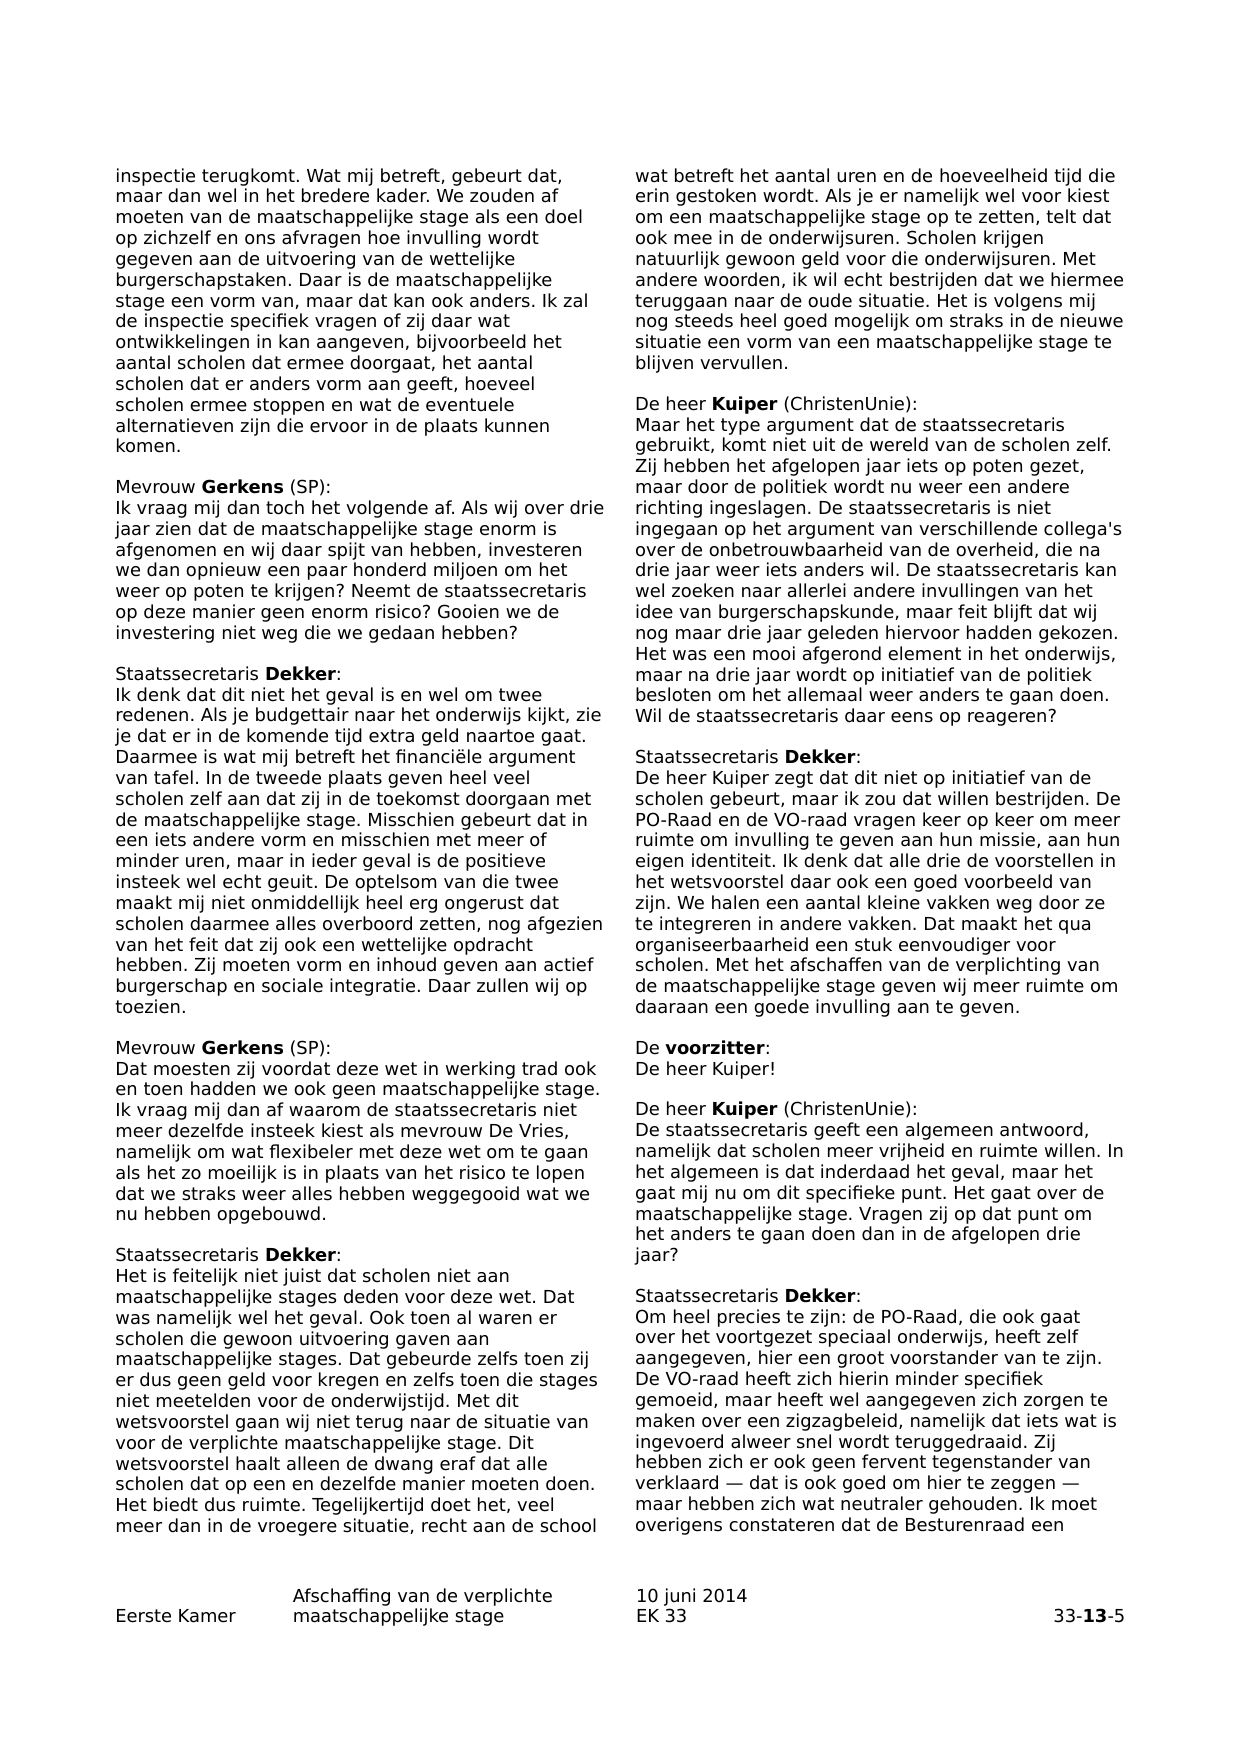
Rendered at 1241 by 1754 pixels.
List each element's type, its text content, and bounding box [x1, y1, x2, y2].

text De staatssecretaris geeft een algemeen antwoord, namelijk dat scholen meer vrijheid en ruimte willen. In het algemeen is dat inderdaad het geval, maar het gaat mij nu om dit specifieke punt. Het gaat over de maatschappelijke stage. Vragen zij op dat punt om het anders te gaan doen dan in de afgelopen drie jaar? [635, 1120, 1125, 1266]
text Staatssecretaris Dekker: [115, 1245, 605, 1266]
text Staatssecretaris Dekker: [115, 663, 605, 684]
text De heer Kuiper! [635, 1058, 1125, 1079]
text De heer Kuiper zegt dat dit niet op initiatief van de scholen gebeurt, maar ik zou dat willen bestrijden. De PO-Raad en de VO-raad vragen keer op keer om meer ruimte om invulling te geven aan hun missie, aan hun eigen identiteit. Ik denk dat alle drie de voorstellen in het wetsvoorstel daar ook een goed voorbeeld van zijn. We halen een aantal kleine vakken weg door ze te integreren in andere vakken. Dat maakt het qua organiseerbaarheid een stuk eenvoudiger voor scholen. Met het afschaffen van de verplichting van de maatschappelijke stage geven wij meer ruimte om daaraan een goede invulling aan te geven. [635, 768, 1125, 1018]
text Het is feitelijk niet juist dat scholen niet aan maatschappelijke stages deden voor deze wet. Dat was namelijk wel het geval. Ook toen al waren er scholen die gewoon uitvoering gaven aan maatschappelijke stages. Dat gebeurde zelfs toen zij er dus geen geld voor kregen en zelfs toen die stages niet meetelden voor de onderwijstijd. Met dit wetsvoorstel gaan wij niet terug naar de situatie van voor de verplichte maatschappelijke stage. Dit wetsvoorstel haalt alleen de dwang eraf dat alle scholen dat op een en dezelfde manier moeten doen. Het biedt dus ruimte. Tegelijkertijd doet het, veel meer dan in de vroegere situatie, recht aan de school [115, 1266, 605, 1537]
text Ik vraag mij dan toch het volgende af. Als wij over drie jaar zien dat de maatschappelijke stage enorm is afgenomen en wij daar spijt van hebben, investeren we dan opnieuw een paar honderd miljoen om het weer op poten te krijgen? Neemt de staatssecretaris op deze manier geen enorm risico? Gooien we de investering niet weg die we gedaan hebben? [115, 498, 605, 643]
text Mevrouw Gerkens (SP): [115, 477, 605, 498]
text wat betreft het aantal uren en de hoeveelheid tijd die erin gestoken wordt. Als je er namelijk wel voor kiest om een maatschappelijke stage op te zetten, telt dat ook mee in de onderwijsuren. Scholen krijgen natuurlijk gewoon geld voor die onderwijsuren. Met andere woorden, ik wil echt bestrijden dat we hiermee teruggaan naar de oude situatie. Het is volgens mij nog steeds heel goed mogelijk om straks in de nieuwe situatie een vorm van een maatschappelijke stage te blijven vervullen. [635, 165, 1125, 374]
text Ik denk dat dit niet het geval is en wel om twee redenen. Als je budgettair naar het onderwijs kijkt, zie je dat er in de komende tijd extra geld naartoe gaat. Daarmee is wat mij betreft het financiële argument van tafel. In de tweede plaats geven heel veel scholen zelf aan dat zij in de toekomst doorgaan met de maatschappelijke stage. Misschien gebeurt dat in een iets andere vorm en misschien met meer of minder uren, maar in ieder geval is de positieve insteek wel echt geuit. De optelsom van die twee maakt mij niet onmiddellijk heel erg ongerust dat scholen daarmee alles overboord zetten, nog afgezien van het feit dat zij ook een wettelijke opdracht hebben. Zij moeten vorm en inhoud geven aan actief burgerschap en sociale integratie. Daar zullen wij op toezien. [115, 684, 605, 1018]
text De heer Kuiper (ChristenUnie): [635, 1099, 1125, 1120]
text Om heel precies te zijn: de PO-Raad, die ook gaat over het voortgezet speciaal onderwijs, heeft zelf aangegeven, hier een groot voorstander van te zijn. De VO-raad heeft zich hierin minder specifiek gemoeid, maar heeft wel aangegeven zich zorgen te maken over een zigzagbeleid, namelijk dat iets wat is ingevoerd alweer snel wordt teruggedraaid. Zij hebben zich er ook geen fervent tegenstander van verklaard — dat is ook goed om hier te zeggen — maar hebben zich wat neutraler gehouden. Ik moet overigens constateren dat de Besturenraad een [635, 1306, 1125, 1536]
text Maar het type argument dat de staatssecretaris gebruikt, komt niet uit de wereld van de scholen zelf. Zij hebben het afgelopen jaar iets op poten gezet, maar door de politiek wordt nu weer een andere richting ingeslagen. De staatssecretaris is niet ingegaan op het argument van verschillende collega's over de onbetrouwbaarheid van de overheid, die na drie jaar weer iets anders wil. De staatssecretaris kan wel zoeken naar allerlei andere invullingen van het idee van burgerschapskunde, maar feit blijft dat wij nog maar drie jaar geleden hiervoor hadden gekozen. Het was een mooi afgerond element in het onderwijs, maar na drie jaar wordt op initiatief van de politiek besloten om het allemaal weer anders te gaan doen. Wil de staatssecretaris daar eens op reageren? [635, 414, 1125, 727]
text Mevrouw Gerkens (SP): [115, 1038, 605, 1058]
text De voorzitter: [635, 1038, 1125, 1058]
text inspectie terugkomt. Wat mij betreft, gebeurt dat, maar dan wel in het bredere kader. We zouden af moeten van de maatschappelijke stage als een doel op zichzelf en ons afvragen hoe invulling wordt gegeven aan de uitvoering van de wettelijke burgerschapstaken. Daar is de maatschappelijke stage een vorm van, maar dat kan ook anders. Ik zal de inspectie specifiek vragen of zij daar wat ontwikkelingen in kan aangeven, bijvoorbeeld het aantal scholen dat ermee doorgaat, het aantal scholen dat er anders vorm aan geeft, hoeveel scholen ermee stoppen en wat de eventuele alternatieven zijn die ervoor in de plaats kunnen komen. [115, 165, 605, 457]
text Staatssecretaris Dekker: [635, 1286, 1125, 1306]
text Dat moesten zij voordat deze wet in werking trad ook en toen hadden we ook geen maatschappelijke stage. Ik vraag mij dan af waarom de staatssecretaris niet meer dezelfde insteek kiest als mevrouw De Vries, namelijk om wat flexibeler met deze wet om te gaan als het zo moeilijk is in plaats van het risico te lopen dat we straks weer alles hebben weggegooid wat we nu hebben opgebouwd. [115, 1058, 605, 1225]
text Staatssecretaris Dekker: [635, 747, 1125, 768]
text De heer Kuiper (ChristenUnie): [635, 394, 1125, 414]
